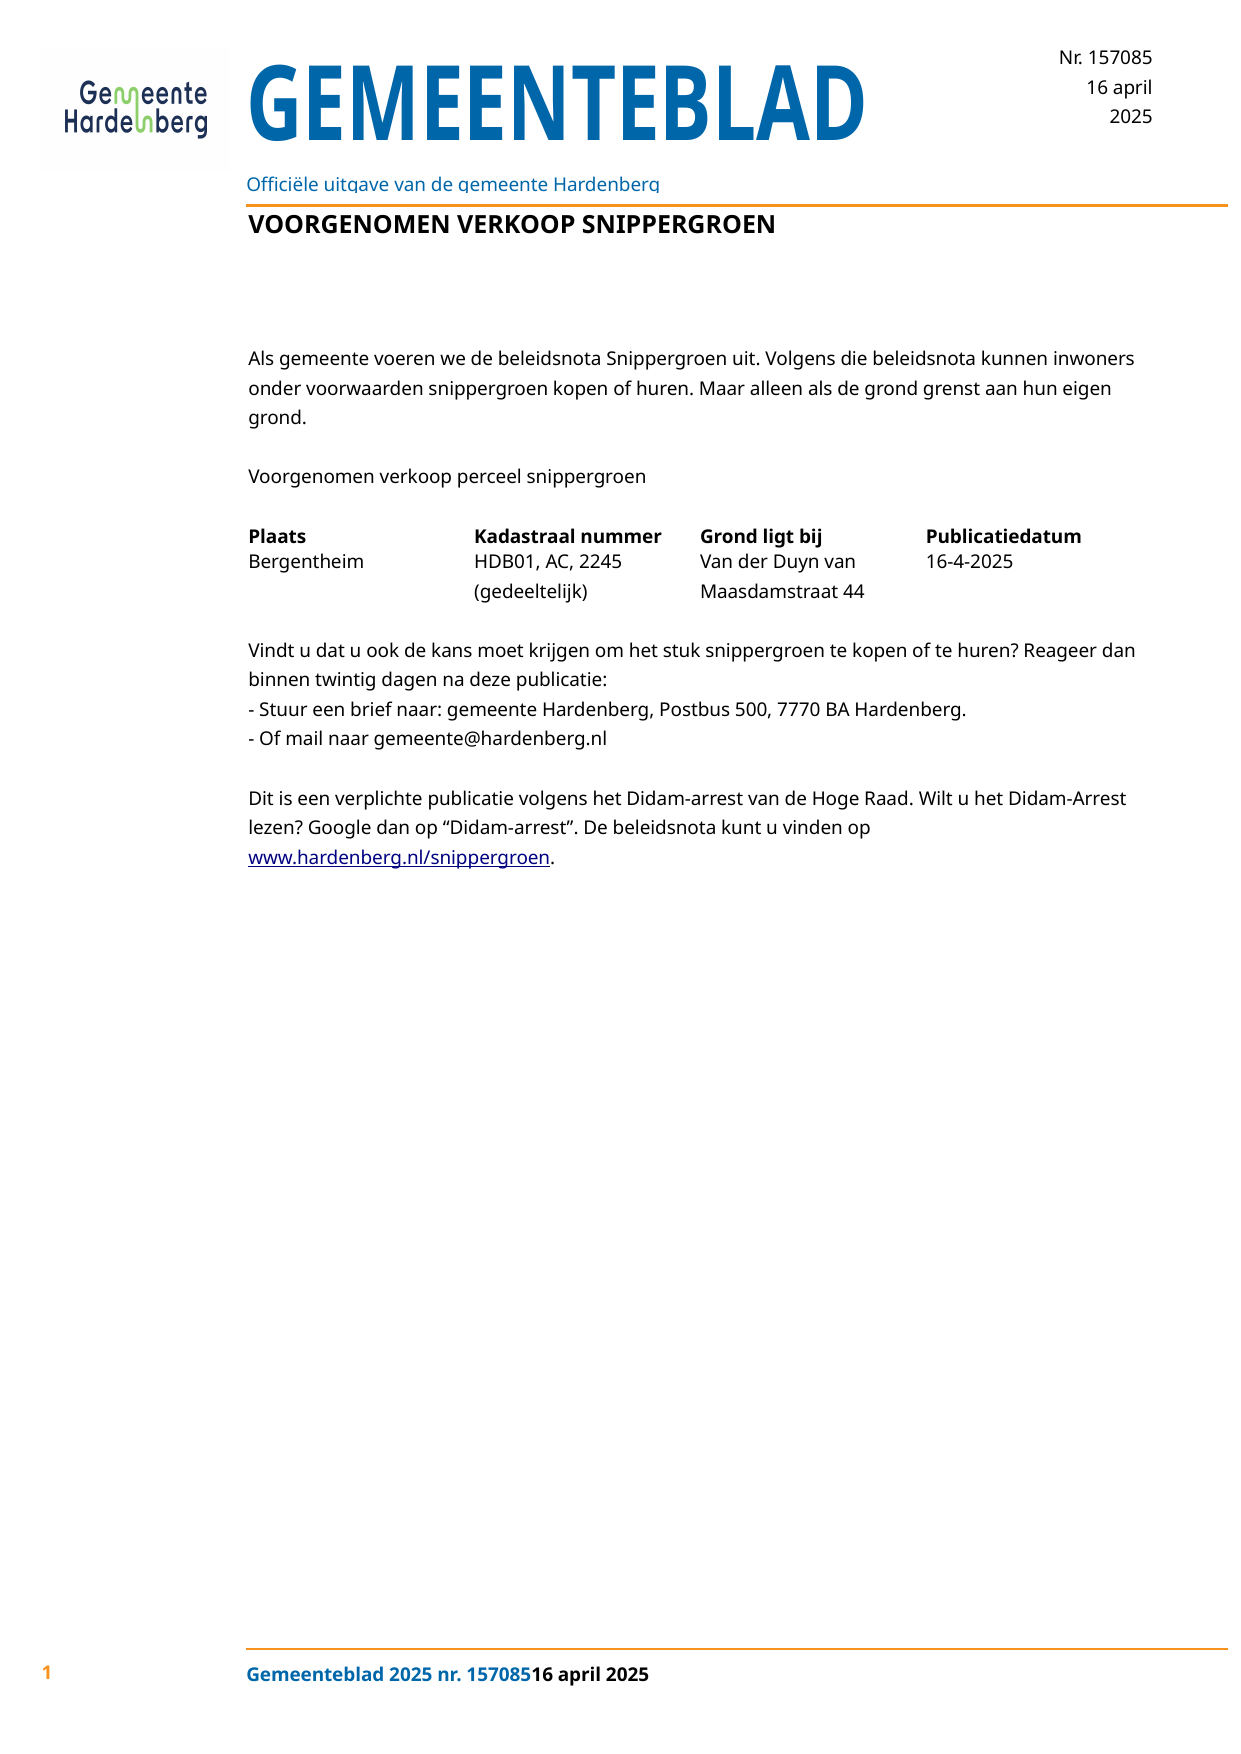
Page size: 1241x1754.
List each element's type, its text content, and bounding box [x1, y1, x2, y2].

table_cell Van der Duyn van Maasdamstraat 44 [700, 549, 926, 604]
text Voorgenomen verkoop perceel snippergroen [248, 464, 1152, 489]
text Als gemeente voeren we de beleidsnota Snippergroen uit. Volgens die beleidsnota kunnen inwoners onder voorwaarden snippergroen kopen of huren. Maar alleen als de grond grenst aan hun eigen grond. [248, 345, 1152, 430]
table_cell Bergentheim [248, 549, 474, 604]
table_header Publicatiedatum [926, 523, 1152, 549]
table_header Plaats [248, 523, 474, 549]
text - Of mail naar gemeente@hardenberg.nl [248, 726, 1152, 751]
table_header Grond ligt bij [700, 523, 926, 549]
table_cell 16-4-2025 [926, 549, 1152, 604]
picture [41, 47, 231, 172]
table_header Kadastraal nummer [474, 523, 700, 549]
table_cell HDB01, AC, 2245 (gedeeltelijk) [474, 549, 700, 604]
text Dit is een verplichte publicatie volgens het Didam-arrest van de Hoge Raad. Wilt u het Didam-Arrest lezen? Google dan op “Didam-arrest”. De beleidsnota kunt u vinden op www.hardenberg.nl/snippergroen. [248, 785, 1152, 869]
text VOORGENOMEN VERKOOP SNIPPERGROEN [248, 207, 1152, 241]
text Vindt u dat u ook de kans moet krijgen om het stuk snippergroen te kopen of te huren? Reageer dan binnen twintig dagen na deze publicatie: [248, 637, 1152, 692]
text - Stuur een brief naar: gemeente Hardenberg, Postbus 500, 7770 BA Hardenberg. [248, 696, 1152, 722]
